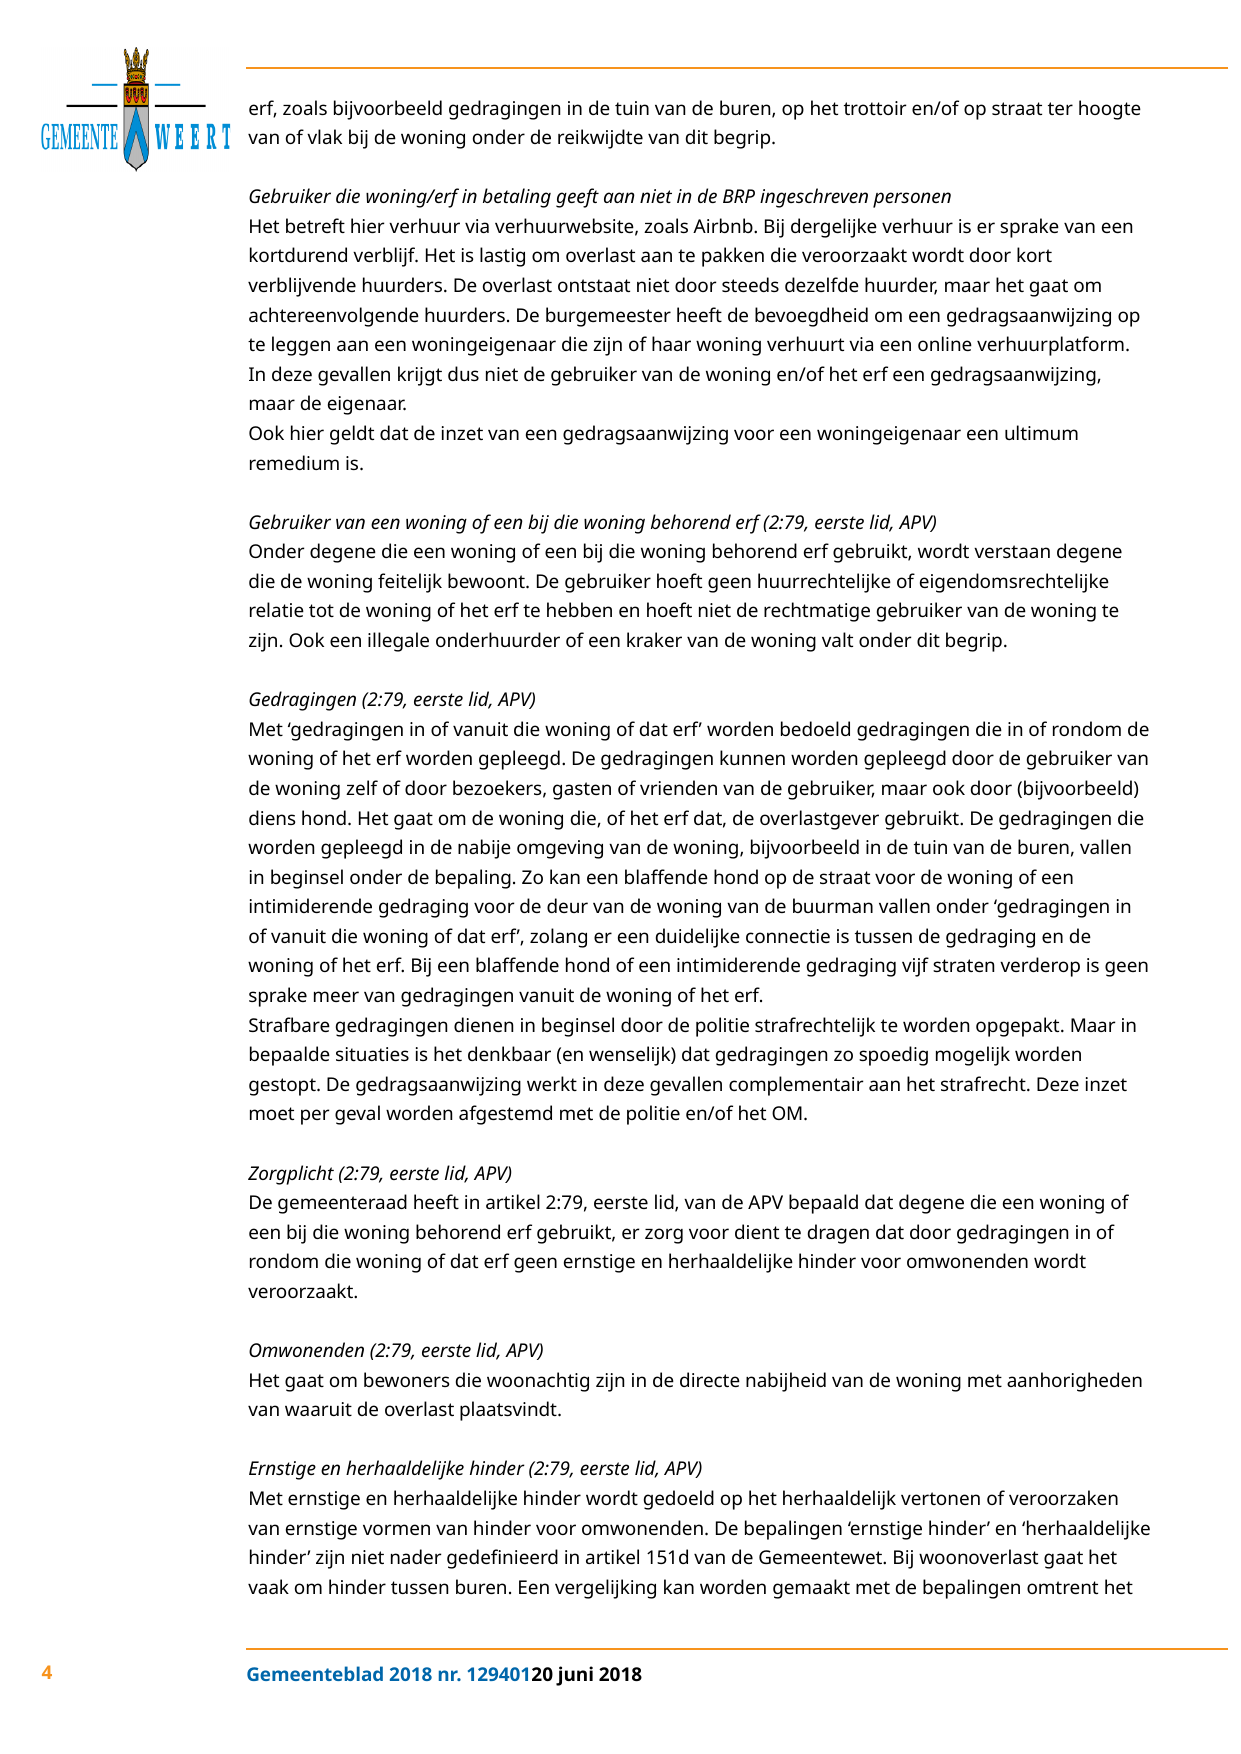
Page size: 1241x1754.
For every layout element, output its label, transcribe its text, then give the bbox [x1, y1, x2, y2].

text Omwonenden (2:79, eerste lid, APV) [248, 1337, 1152, 1363]
text Met ‘gedragingen in of vanuit die woning of dat erf’ worden bedoeld gedragingen die in of rondom de woning of het erf worden gepleegd. De gedragingen kunnen worden gepleegd door de gebruiker van de woning zelf of door bezoekers, gasten of vrienden van de gebruiker, maar ook door (bijvoorbeeld) diens hond. Het gaat om de woning die, of het erf dat, de overlastgever gebruikt. De gedragingen die worden gepleegd in de nabije omgeving van de woning, bijvoorbeeld in de tuin van de buren, vallen in beginsel onder de bepaling. Zo kan een blaffende hond op de straat voor de woning of een intimiderende gedraging voor de deur van de woning van de buurman vallen onder ‘gedragingen in of vanuit die woning of dat erf’, zolang er een duidelijke connectie is tussen de gedraging en de woning of het erf. Bij een blaffende hond of een intimiderende gedraging vijf straten verderop is geen sprake meer van gedragingen vanuit de woning of het erf. [248, 716, 1152, 1008]
picture [41, 47, 231, 172]
text Het betreft hier verhuur via verhuurwebsite, zoals Airbnb. Bij dergelijke verhuur is er sprake van een kortdurend verblijf. Het is lastig om overlast aan te pakken die veroorzaakt wordt door kort verblijvende huurders. De overlast ontstaat niet door steeds dezelfde huurder, maar het gaat om achtereenvolgende huurders. De burgemeester heeft de bevoegdheid om een gedragsaanwijzing op te leggen aan een woningeigenaar die zijn of haar woning verhuurt via een online verhuurplatform. In deze gevallen krijgt dus niet de gebruiker van de woning en/of het erf een gedragsaanwijzing, maar de eigenaar. [248, 213, 1152, 416]
text De gemeenteraad heeft in artikel 2:79, eerste lid, van de APV bepaald dat degene die een woning of een bij die woning behorend erf gebruikt, er zorg voor dient te dragen dat door gedragingen in of rondom die woning of dat erf geen ernstige en herhaaldelijke hinder voor omwonenden wordt veroorzaakt. [248, 1189, 1152, 1304]
text Gebruiker van een woning of een bij die woning behorend erf (2:79, eerste lid, APV) [248, 509, 1152, 535]
text erf, zoals bijvoorbeeld gedragingen in de tuin van de buren, op het trottoir en/of op straat ter hoogte van of vlak bij de woning onder de reikwijdte van dit begrip. [248, 95, 1152, 150]
text Strafbare gedragingen dienen in beginsel door de politie strafrechtelijk te worden opgepakt. Maar in bepaalde situaties is het denkbaar (en wenselijk) dat gedragingen zo spoedig mogelijk worden gestopt. De gedragsaanwijzing werkt in deze gevallen complementair aan het strafrecht. Deze inzet moet per geval worden afgestemd met de politie en/of het OM. [248, 1012, 1152, 1126]
text Gedragingen (2:79, eerste lid, APV) [248, 686, 1152, 712]
text Het gaat om bewoners die woonachtig zijn in de directe nabijheid van de woning met aanhorigheden van waaruit de overlast plaatsvindt. [248, 1367, 1152, 1422]
text Zorgplicht (2:79, eerste lid, APV) [248, 1160, 1152, 1186]
text Ernstige en herhaaldelijke hinder (2:79, eerste lid, APV) [248, 1456, 1152, 1481]
text Ook hier geldt dat de inzet van een gedragsaanwijzing voor een woningeigenaar een ultimum remedium is. [248, 420, 1152, 476]
text Onder degene die een woning of een bij die woning behorend erf gebruikt, wordt verstaan degene die de woning feitelijk bewoont. De gebruiker hoeft geen huurrechtelijke of eigendomsrechtelijke relatie tot de woning of het erf te hebben en hoeft niet de rechtmatige gebruiker van de woning te zijn. Ook een illegale onderhuurder of een kraker van de woning valt onder dit begrip. [248, 538, 1152, 653]
text Gebruiker die woning/erf in betaling geeft aan niet in de BRP ingeschreven personen [248, 183, 1152, 209]
text Met ernstige en herhaaldelijke hinder wordt gedoeld op het herhaaldelijk vertonen of veroorzaken van ernstige vormen van hinder voor omwonenden. De bepalingen ‘ernstige hinder’ en ‘herhaaldelijke hinder’ zijn niet nader gedefinieerd in artikel 151d van de Gemeentewet. Bij woonoverlast gaat het vaak om hinder tussen buren. Een vergelijking kan worden gemaakt met de bepalingen omtrent het [248, 1485, 1152, 1600]
